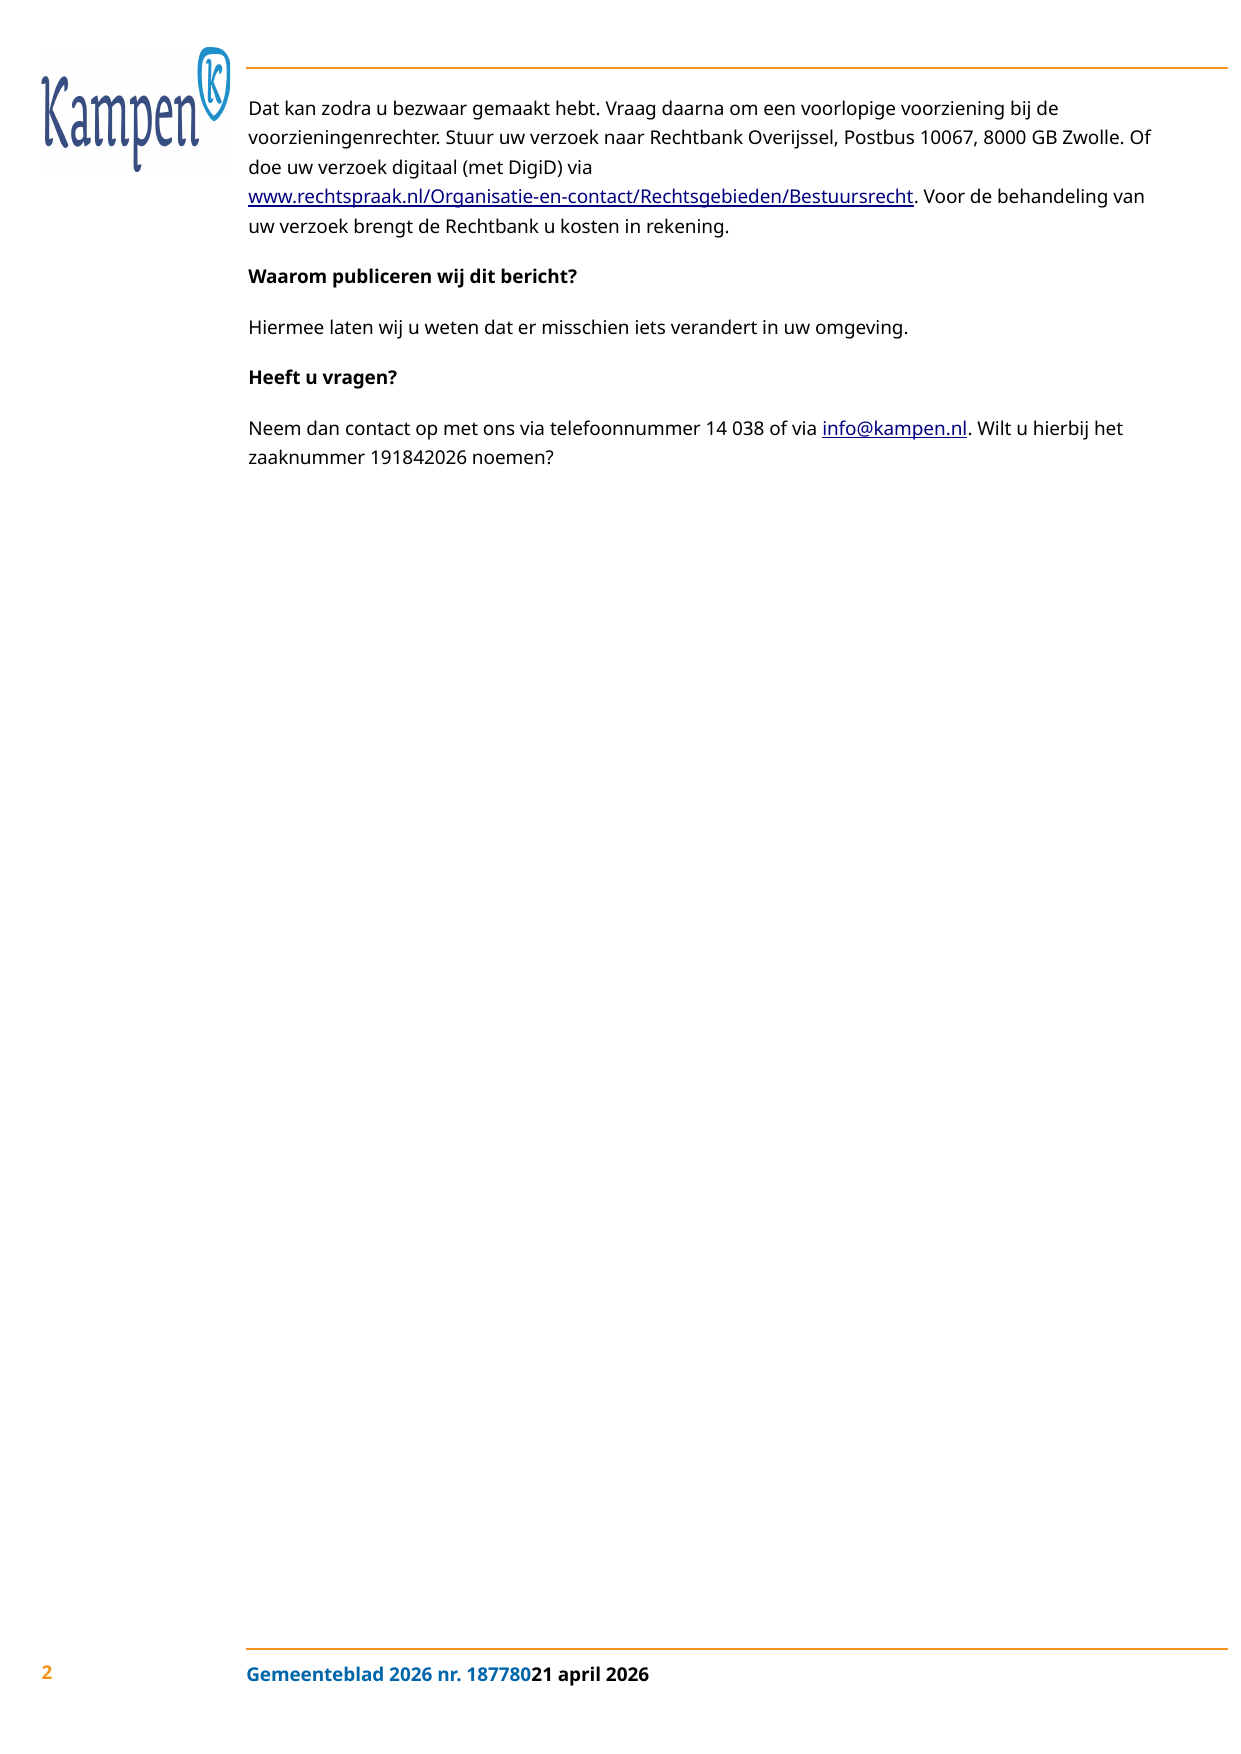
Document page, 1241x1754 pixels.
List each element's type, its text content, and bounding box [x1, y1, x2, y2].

text Hiermee laten wij u weten dat er misschien iets verandert in uw omgeving. [248, 314, 1152, 340]
picture [41, 47, 231, 172]
text Dat kan zodra u bezwaar gemaakt hebt. Vraag daarna om een voorlopige voorziening bij de voorzieningenrechter. Stuur uw verzoek naar Rechtbank Overijssel, Postbus 10067, 8000 GB Zwolle. Of doe uw verzoek digitaal (met DigiD) via www.rechtspraak.nl/Organisatie-en-contact/Rechtsgebieden/Bestuursrecht. Voor de behandeling van uw verzoek brengt de Rechtbank u kosten in rekening. [248, 95, 1152, 239]
text Waarom publiceren wij dit bericht? [248, 263, 1152, 289]
text Neem dan contact op met ons via telefoonnummer 14 038 of via info@kampen.nl. Wilt u hierbij het zaaknummer 191842026 noemen? [248, 415, 1152, 470]
text Heeft u vragen? [248, 364, 1152, 390]
